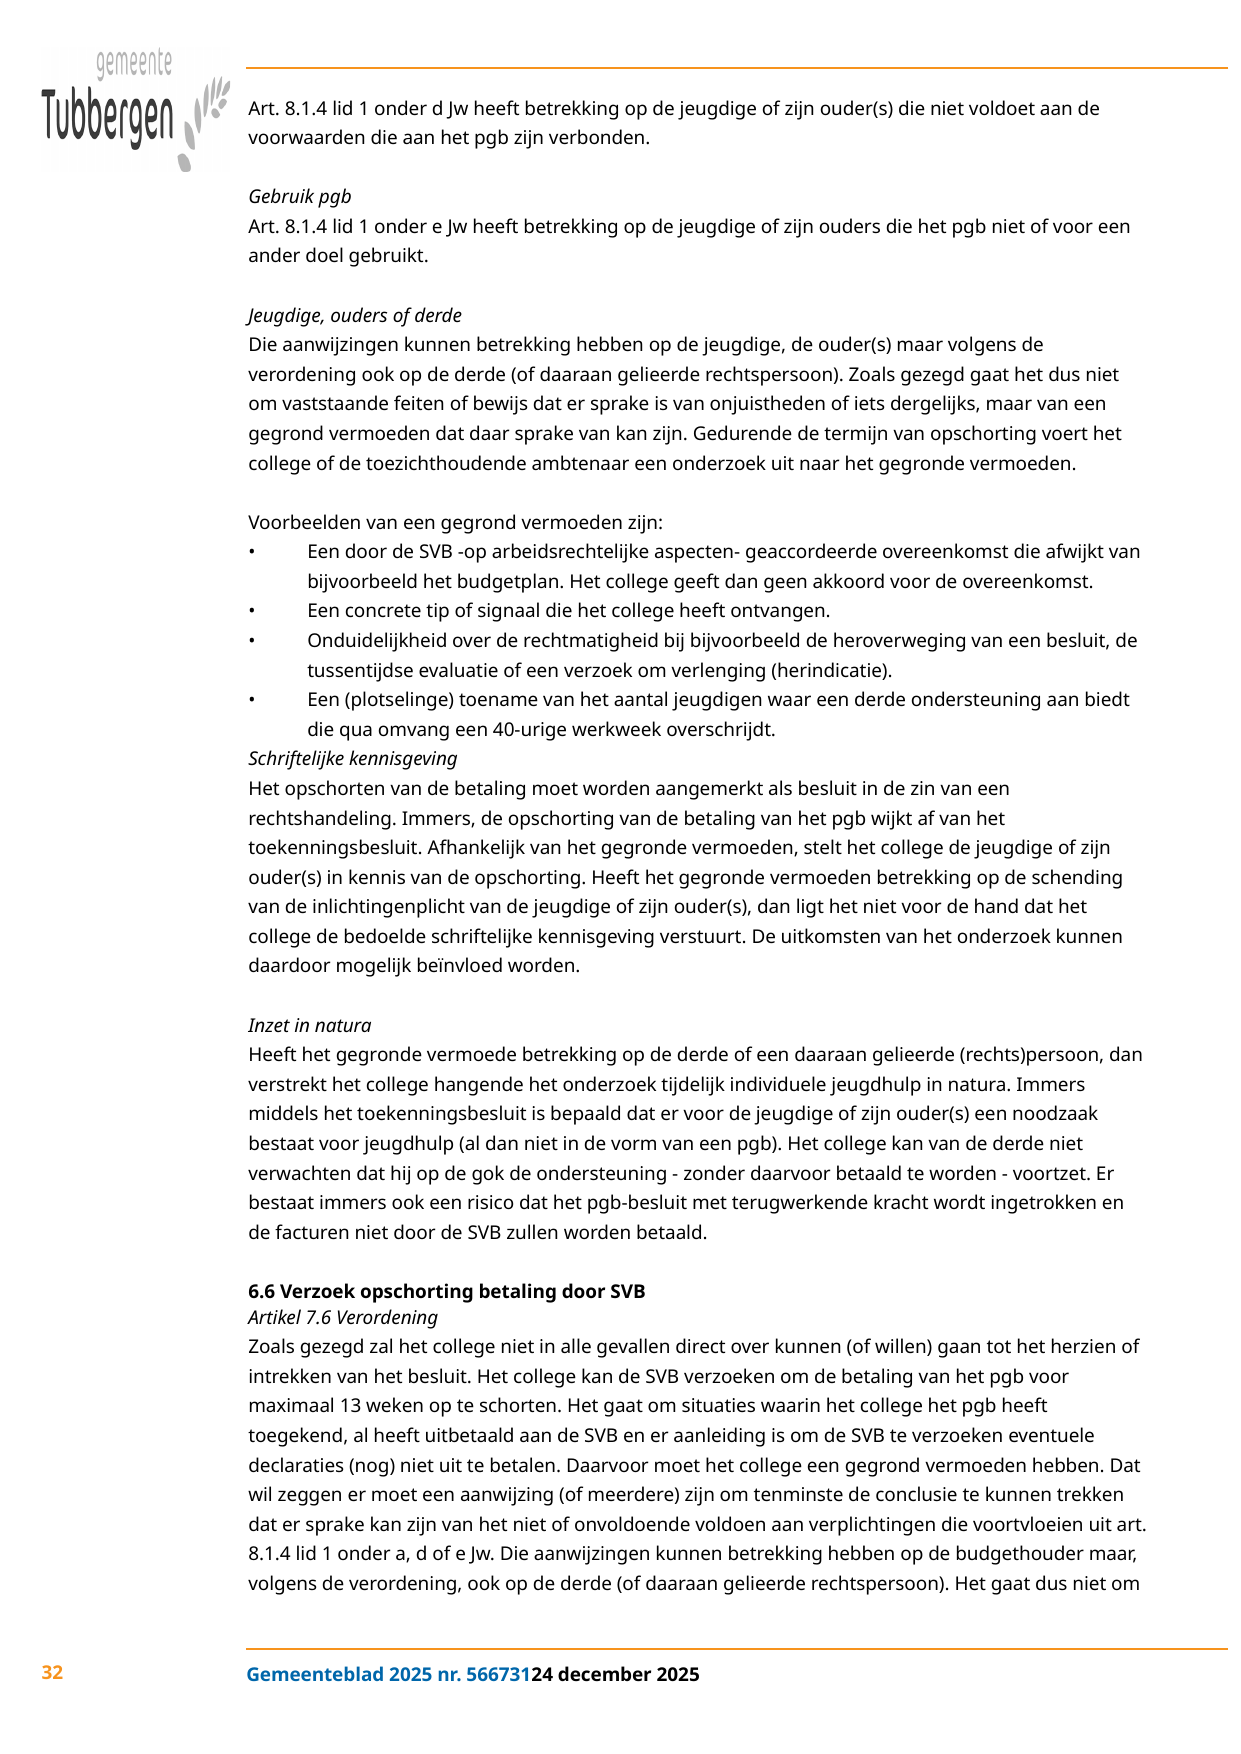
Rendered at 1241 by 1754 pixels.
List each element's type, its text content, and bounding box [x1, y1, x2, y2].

text Schriftelijke kennisgeving [248, 746, 1152, 771]
list Een (plotselinge) toename van het aantal jeugdigen waar een derde ondersteuning aan biedt die qua omvang een 40-urige werkweek overschrijdt. [248, 686, 1152, 742]
text Artikel 7.6 Verordening [248, 1304, 1152, 1329]
text Heeft het gegronde vermoede betrekking op de derde of een daaraan gelieerde (rechts)persoon, dan verstrekt het college hangende het onderzoek tijdelijk individuele jeugdhulp in natura. Immers middels het toekenningsbesluit is bepaald dat er voor de jeugdige of zijn ouder(s) een noodzaak bestaat voor jeugdhulp (al dan niet in de vorm van een pgb). Het college kan van de derde niet verwachten dat hij op de gok de ondersteuning - zonder daarvoor betaald te worden - voortzet. Er bestaat immers ook een risico dat het pgb-besluit met terugwerkende kracht wordt ingetrokken en de facturen niet door de SVB zullen worden betaald. [248, 1041, 1152, 1245]
list Onduidelijkheid over de rechtmatigheid bij bijvoorbeeld de heroverweging van een besluit, de tussentijdse evaluatie of een verzoek om verlenging (herindicatie). [248, 627, 1152, 683]
text Voorbeelden van een gegrond vermoeden zijn: [248, 509, 1152, 535]
text Die aanwijzingen kunnen betrekking hebben op de jeugdige, de ouder(s) maar volgens de verordening ook op de derde (of daaraan gelieerde rechtspersoon). Zoals gezegd gaat het dus niet om vaststaande feiten of bewijs dat er sprake is van onjuistheden of iets dergelijks, maar van een gegrond vermoeden dat daar sprake van kan zijn. Gedurende de termijn van opschorting voert het college of de toezichthoudende ambtenaar een onderzoek uit naar het gegronde vermoeden. [248, 331, 1152, 476]
text 6.6 Verzoek opschorting betaling door SVB [248, 1278, 1152, 1304]
list Een door de SVB -op arbeidsrechtelijke aspecten- geaccordeerde overeenkomst die afwijkt van bijvoorbeeld het budgetplan. Het college geeft dan geen akkoord voor de overeenkomst. [248, 538, 1152, 594]
text Art. 8.1.4 lid 1 onder d Jw heeft betrekking op de jeugdige of zijn ouder(s) die niet voldoet aan de voorwaarden die aan het pgb zijn verbonden. [248, 95, 1152, 150]
picture [41, 47, 231, 172]
text Art. 8.1.4 lid 1 onder e Jw heeft betrekking op de jeugdige of zijn ouders die het pgb niet of voor een ander doel gebruikt. [248, 213, 1152, 268]
text Gebruik pgb [248, 183, 1152, 209]
text Het opschorten van de betaling moet worden aangemerkt als besluit in de zin van een rechtshandeling. Immers, de opschorting van de betaling van het pgb wijkt af van het toekenningsbesluit. Afhankelijk van het gegronde vermoeden, stelt het college de jeugdige of zijn ouder(s) in kennis van de opschorting. Heeft het gegronde vermoeden betrekking op de schending van de inlichtingenplicht van de jeugdige of zijn ouder(s), dan ligt het niet voor de hand dat het college de bedoelde schriftelijke kennisgeving verstuurt. De uitkomsten van het onderzoek kunnen daardoor mogelijk beïnvloed worden. [248, 775, 1152, 978]
list Een concrete tip of signaal die het college heeft ontvangen. [248, 598, 1152, 623]
text Jeugdige, ouders of derde [248, 302, 1152, 328]
text Zoals gezegd zal het college niet in alle gevallen direct over kunnen (of willen) gaan tot het herzien of intrekken van het besluit. Het college kan de SVB verzoeken om de betaling van het pgb voor maximaal 13 weken op te schorten. Het gaat om situaties waarin het college het pgb heeft toegekend, al heeft uitbetaald aan de SVB en er aanleiding is om de SVB te verzoeken eventuele declaraties (nog) niet uit te betalen. Daarvoor moet het college een gegrond vermoeden hebben. Dat wil zeggen er moet een aanwijzing (of meerdere) zijn om tenminste de conclusie te kunnen trekken dat er sprake kan zijn van het niet of onvoldoende voldoen aan verplichtingen die voortvloeien uit art. 8.1.4 lid 1 onder a, d of e Jw. Die aanwijzingen kunnen betrekking hebben op de budgethouder maar, volgens de verordening, ook op de derde (of daaraan gelieerde rechtspersoon). Het gaat dus niet om [248, 1333, 1152, 1596]
text Inzet in natura [248, 1012, 1152, 1038]
